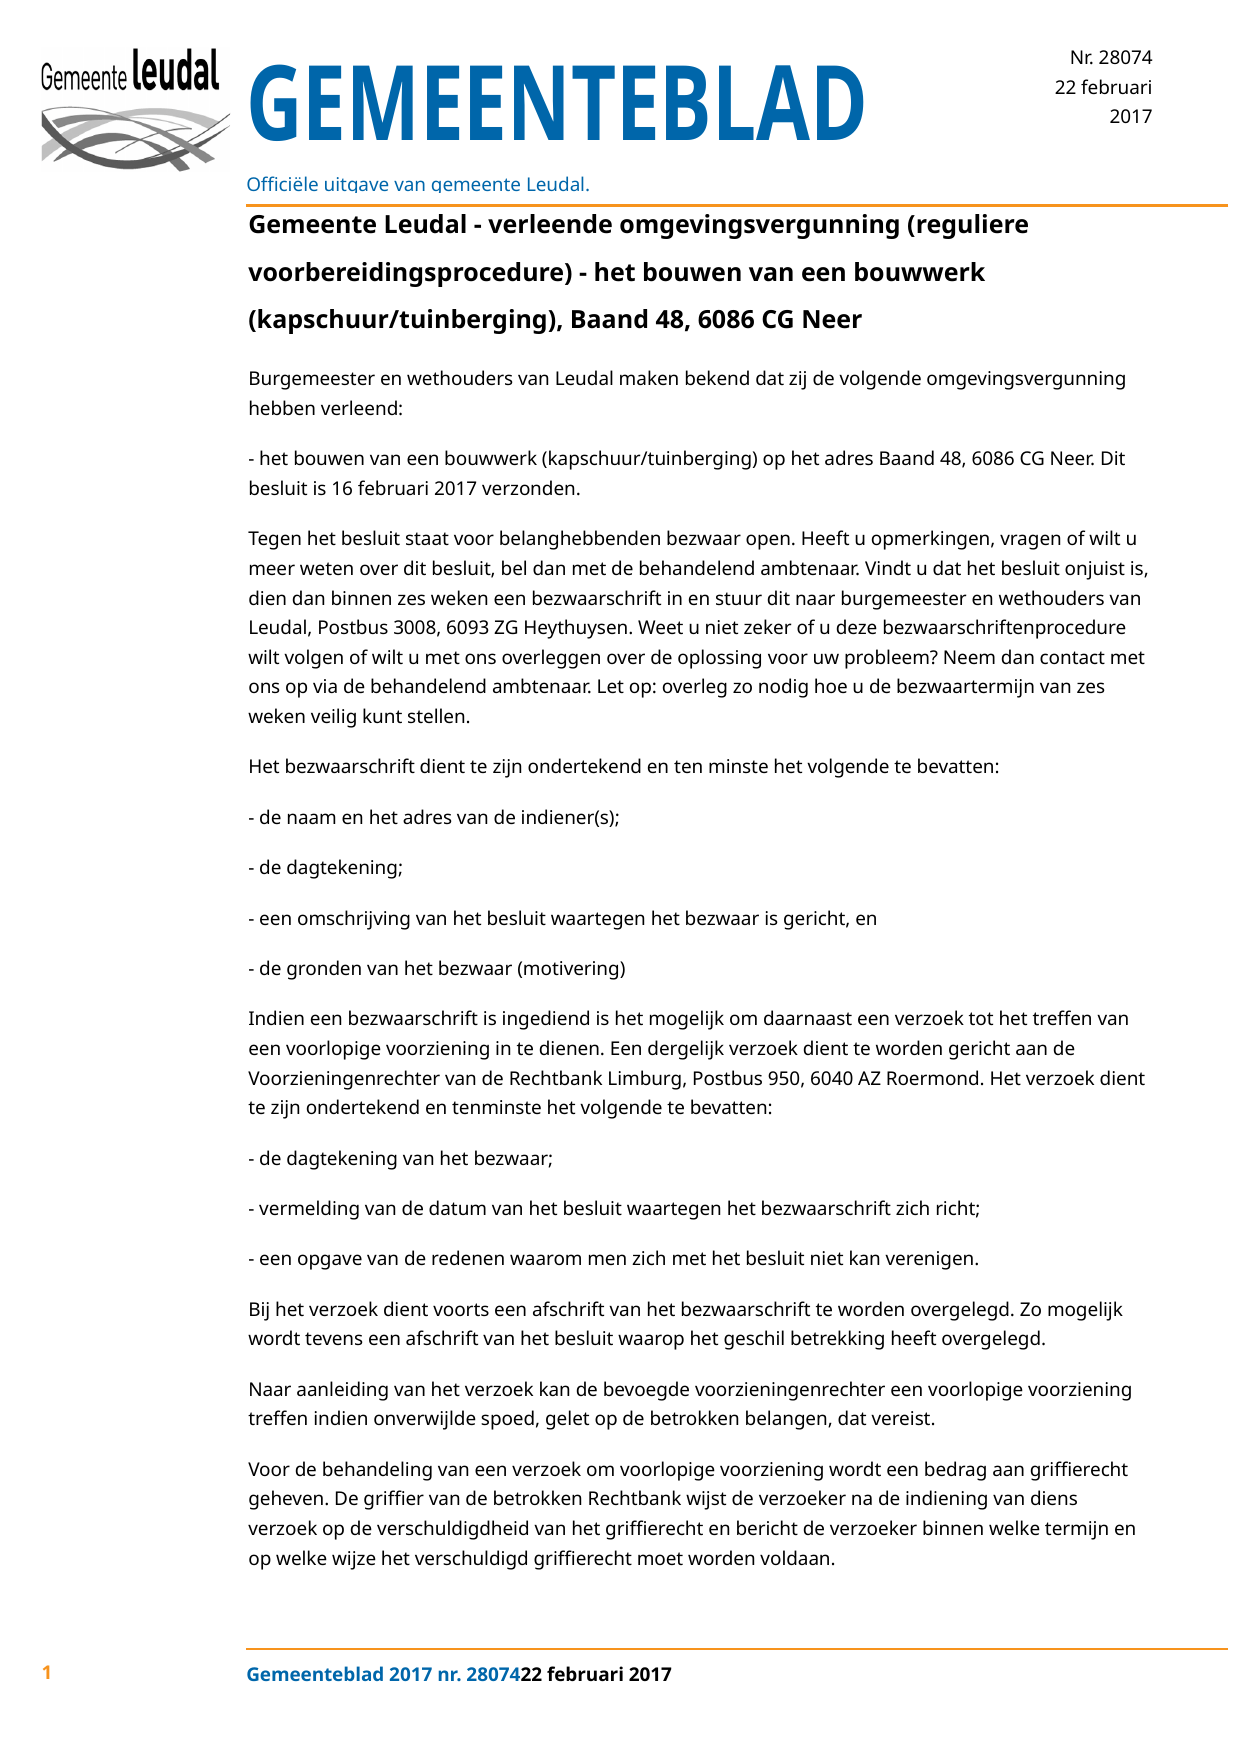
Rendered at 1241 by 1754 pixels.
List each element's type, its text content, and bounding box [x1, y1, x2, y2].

text - een omschrijving van het besluit waartegen het bezwaar is gericht, en [248, 905, 1152, 930]
text - een opgave van de redenen waarom men zich met het besluit niet kan verenigen. [248, 1246, 1152, 1271]
text - de gronden van het bezwaar (motivering) [248, 955, 1152, 981]
text - het bouwen van een bouwwerk (kapschuur/tuinberging) op het adres Baand 48, 6086 CG Neer. Dit besluit is 16 februari 2017 verzonden. [248, 446, 1152, 501]
text - de dagtekening; [248, 854, 1152, 880]
text Tegen het besluit staat voor belanghebbenden bezwaar open. Heeft u opmerkingen, vragen of wilt u meer weten over dit besluit, bel dan met de behandelend ambtenaar. Vindt u dat het besluit onjuist is, dien dan binnen zes weken een bezwaarschrift in en stuur dit naar burgemeester en wethouders van Leudal, Postbus 3008, 6093 ZG Heythuysen. Weet u niet zeker of u deze bezwaarschriftenprocedure wilt volgen of wilt u met ons overleggen over de oplossing voor uw probleem? Neem dan contact met ons op via de behandelend ambtenaar. Let op: overleg zo nodig hoe u de bezwaartermijn van zes weken veilig kunt stellen. [248, 526, 1152, 729]
text Het bezwaarschrift dient te zijn ondertekend en ten minste het volgende te bevatten: [248, 753, 1152, 779]
text - vermelding van de datum van het besluit waartegen het bezwaarschrift zich richt; [248, 1195, 1152, 1221]
text - de dagtekening van het bezwaar; [248, 1145, 1152, 1170]
text Voor de behandeling van een verzoek om voorlopige voorziening wordt een bedrag aan griffierecht geheven. De griffier van de betrokken Rechtbank wijst de verzoeker na de indiening van diens verzoek op de verschuldigdheid van het griffierecht en bericht de verzoeker binnen welke termijn en op welke wijze het verschuldigd griffierecht moet worden voldaan. [248, 1456, 1152, 1570]
text Indien een bezwaarschrift is ingediend is het mogelijk om daarnaast een verzoek tot het treffen van een voorlopige voorziening in te dienen. Een dergelijk verzoek dient te worden gericht aan de Voorzieningenrechter van de Rechtbank Limburg, Postbus 950, 6040 AZ Roermond. Het verzoek dient te zijn ondertekend en tenminste het volgende te bevatten: [248, 1006, 1152, 1120]
picture [41, 47, 231, 172]
text Burgemeester en wethouders van Leudal maken bekend dat zij de volgende omgevingsvergunning hebben verleend: [248, 366, 1152, 421]
text Gemeente Leudal - verleende omgevingsvergunning (reguliere voorbereidingsprocedure) - het bouwen van een bouwwerk (kapschuur/tuinberging), Baand 48, 6086 CG Neer [248, 207, 1152, 336]
text Naar aanleiding van het verzoek kan de bevoegde voorzieningenrechter een voorlopige voorziening treffen indien onverwijlde spoed, gelet op de betrokken belangen, dat vereist. [248, 1376, 1152, 1431]
text Bij het verzoek dient voorts een afschrift van het bezwaarschrift te worden overgelegd. Zo mogelijk wordt tevens een afschrift van het besluit waarop het geschil betrekking heeft overgelegd. [248, 1296, 1152, 1351]
text - de naam en het adres van de indiener(s); [248, 804, 1152, 829]
